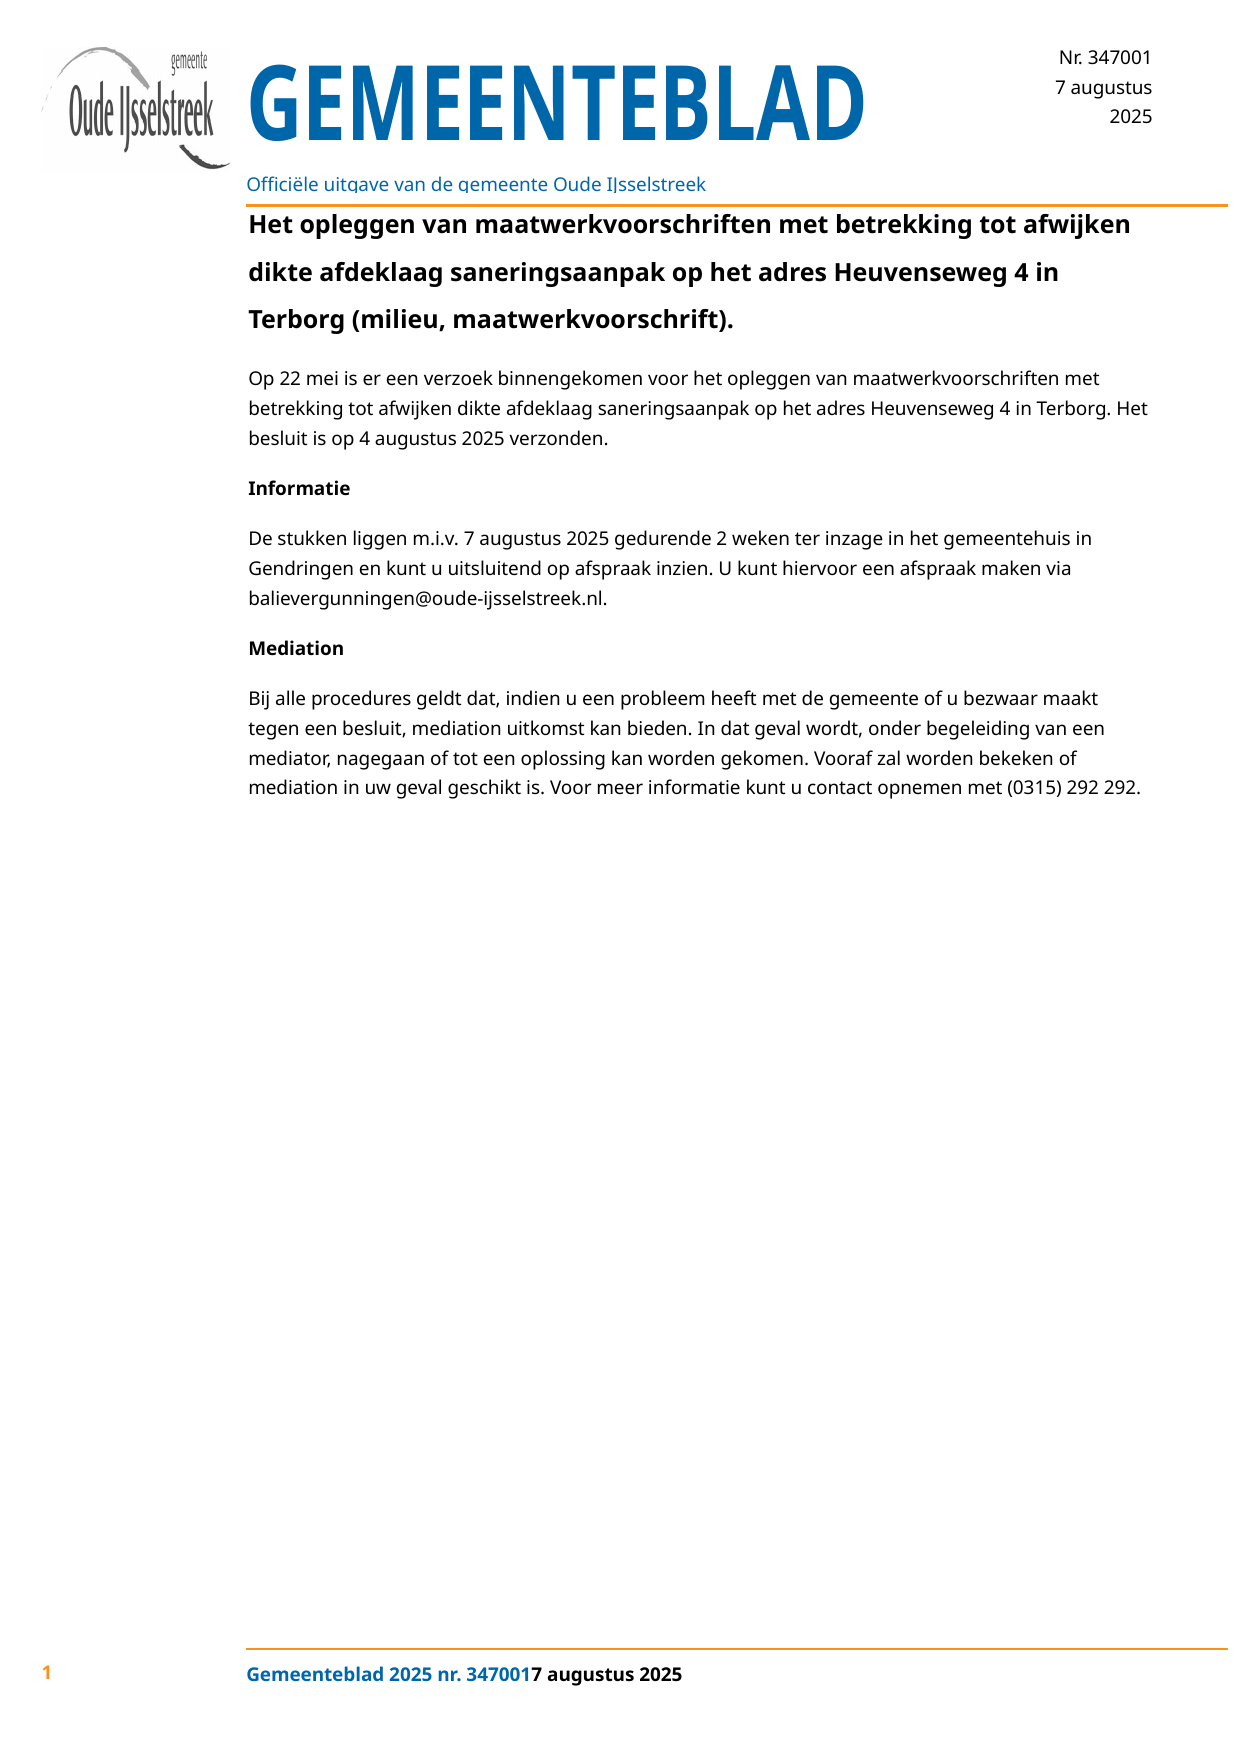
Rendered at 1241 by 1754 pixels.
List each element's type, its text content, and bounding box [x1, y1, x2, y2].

text Informatie [248, 475, 1152, 501]
text Op 22 mei is er een verzoek binnengekomen voor het opleggen van maatwerkvoorschriften met betrekking tot afwijken dikte afdeklaag saneringsaanpak op het adres Heuvenseweg 4 in Terborg. Het besluit is op 4 augustus 2025 verzonden. [248, 366, 1152, 450]
text Bij alle procedures geldt dat, indien u een probleem heeft met de gemeente of u bezwaar maakt tegen een besluit, mediation uitkomst kan bieden. In dat geval wordt, onder begeleiding van een mediator, nagegaan of tot een oplossing kan worden gekomen. Vooraf zal worden bekeken of mediation in uw geval geschikt is. Voor meer informatie kunt u contact opnemen met (0315) 292 292. [248, 686, 1152, 800]
text Mediation [248, 635, 1152, 661]
text Het opleggen van maatwerkvoorschriften met betrekking tot afwijken dikte afdeklaag saneringsaanpak op het adres Heuvenseweg 4 in Terborg (milieu, maatwerkvoorschrift). [248, 207, 1152, 336]
picture [41, 47, 231, 172]
text De stukken liggen m.i.v. 7 augustus 2025 gedurende 2 weken ter inzage in het gemeentehuis in Gendringen en kunt u uitsluitend op afspraak inzien. U kunt hiervoor een afspraak maken via balievergunningen@oude-ijsselstreek.nl. [248, 526, 1152, 610]
